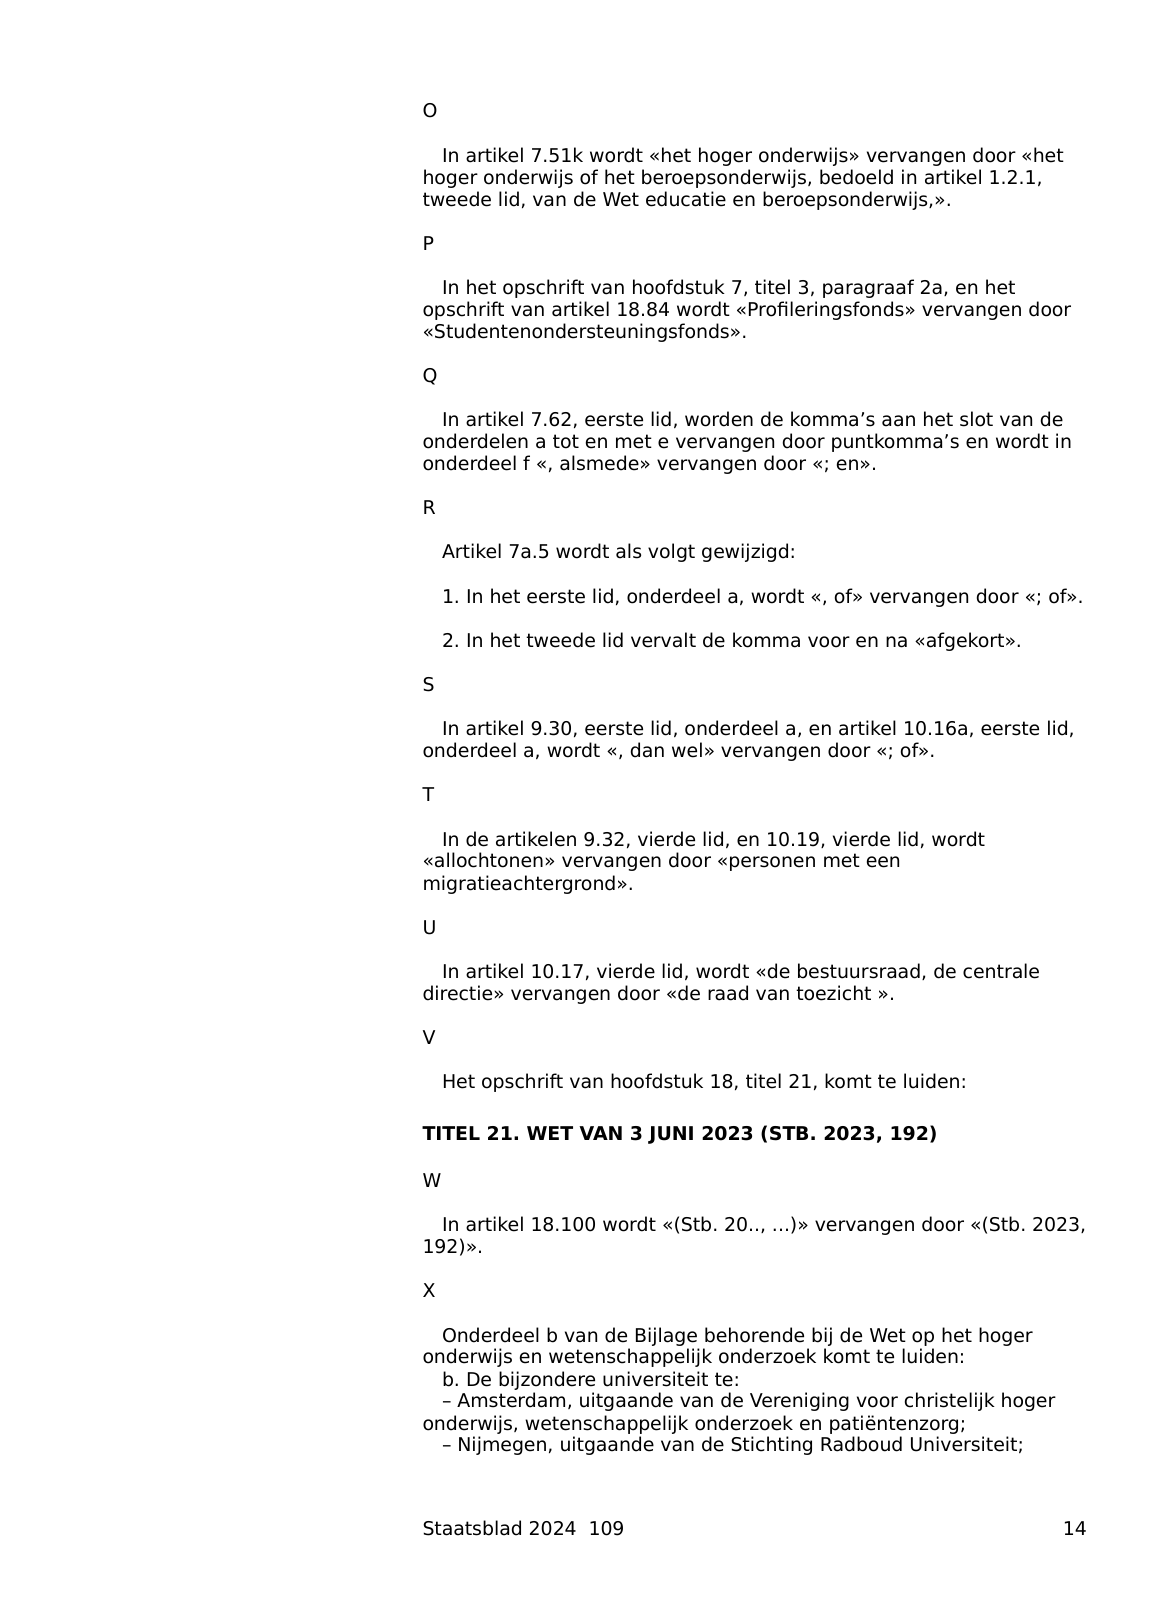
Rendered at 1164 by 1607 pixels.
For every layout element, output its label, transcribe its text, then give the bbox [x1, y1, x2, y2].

text T [422, 784, 1087, 806]
text In artikel 18.100 wordt «(Stb. 20.., ...)» vervangen door «(Stb. 2023, 192)». [422, 1214, 1087, 1258]
text S [422, 674, 1087, 696]
text O [422, 100, 1087, 122]
text U [422, 917, 1087, 938]
subtitle TITEL 21. WET VAN 3 JUNI 2023 (STB. 2023, 192) [422, 1123, 1087, 1145]
text P [422, 233, 1087, 255]
text – Nijmegen, uitgaande van de Stichting Radboud Universiteit; [422, 1434, 1087, 1456]
text – Amsterdam, uitgaande van de Vereniging voor christelijk hoger onderwijs, wetenschappelijk onderzoek en patiëntenzorg; [422, 1390, 1087, 1434]
text Artikel 7a.5 wordt als volgt gewijzigd: [422, 541, 1087, 563]
text In artikel 7.51k wordt «het hoger onderwijs» vervangen door «het hoger onderwijs of het beroepsonderwijs, bedoeld in artikel 1.2.1, tweede lid, van de Wet educatie en beroepsonderwijs,». [422, 144, 1087, 211]
text In artikel 10.17, vierde lid, wordt «de bestuursraad, de centrale directie» vervangen door «de raad van toezicht ». [422, 961, 1087, 1005]
text V [422, 1027, 1087, 1049]
text Q [422, 365, 1087, 387]
text In de artikelen 9.32, vierde lid, en 10.19, vierde lid, wordt «allochtonen» vervangen door «personen met een migratieachtergrond». [422, 828, 1087, 894]
text In artikel 9.30, eerste lid, onderdeel a, en artikel 10.16a, eerste lid, onderdeel a, wordt «, dan wel» vervangen door «; of». [422, 718, 1087, 762]
text 2. In het tweede lid vervalt de komma voor en na «afgekort». [422, 630, 1087, 652]
text In het opschrift van hoofdstuk 7, titel 3, paragraaf 2a, en het opschrift van artikel 18.84 wordt «Profileringsfonds» vervangen door «Studentenondersteuningsfonds». [422, 277, 1087, 343]
text 1. In het eerste lid, onderdeel a, wordt «, of» vervangen door «; of». [422, 586, 1087, 608]
text X [422, 1280, 1087, 1302]
text Het opschrift van hoofdstuk 18, titel 21, komt te luiden: [422, 1071, 1087, 1093]
text In artikel 7.62, eerste lid, worden de komma’s aan het slot van de onderdelen a tot en met e vervangen door puntkomma’s en wordt in onderdeel f «, alsmede» vervangen door «; en». [422, 409, 1087, 475]
text R [422, 497, 1087, 519]
text b. De bijzondere universiteit te: [422, 1368, 1087, 1390]
text W [422, 1170, 1087, 1192]
text Onderdeel b van de Bijlage behorende bij de Wet op het hoger onderwijs en wetenschappelijk onderzoek komt te luiden: [422, 1324, 1087, 1368]
